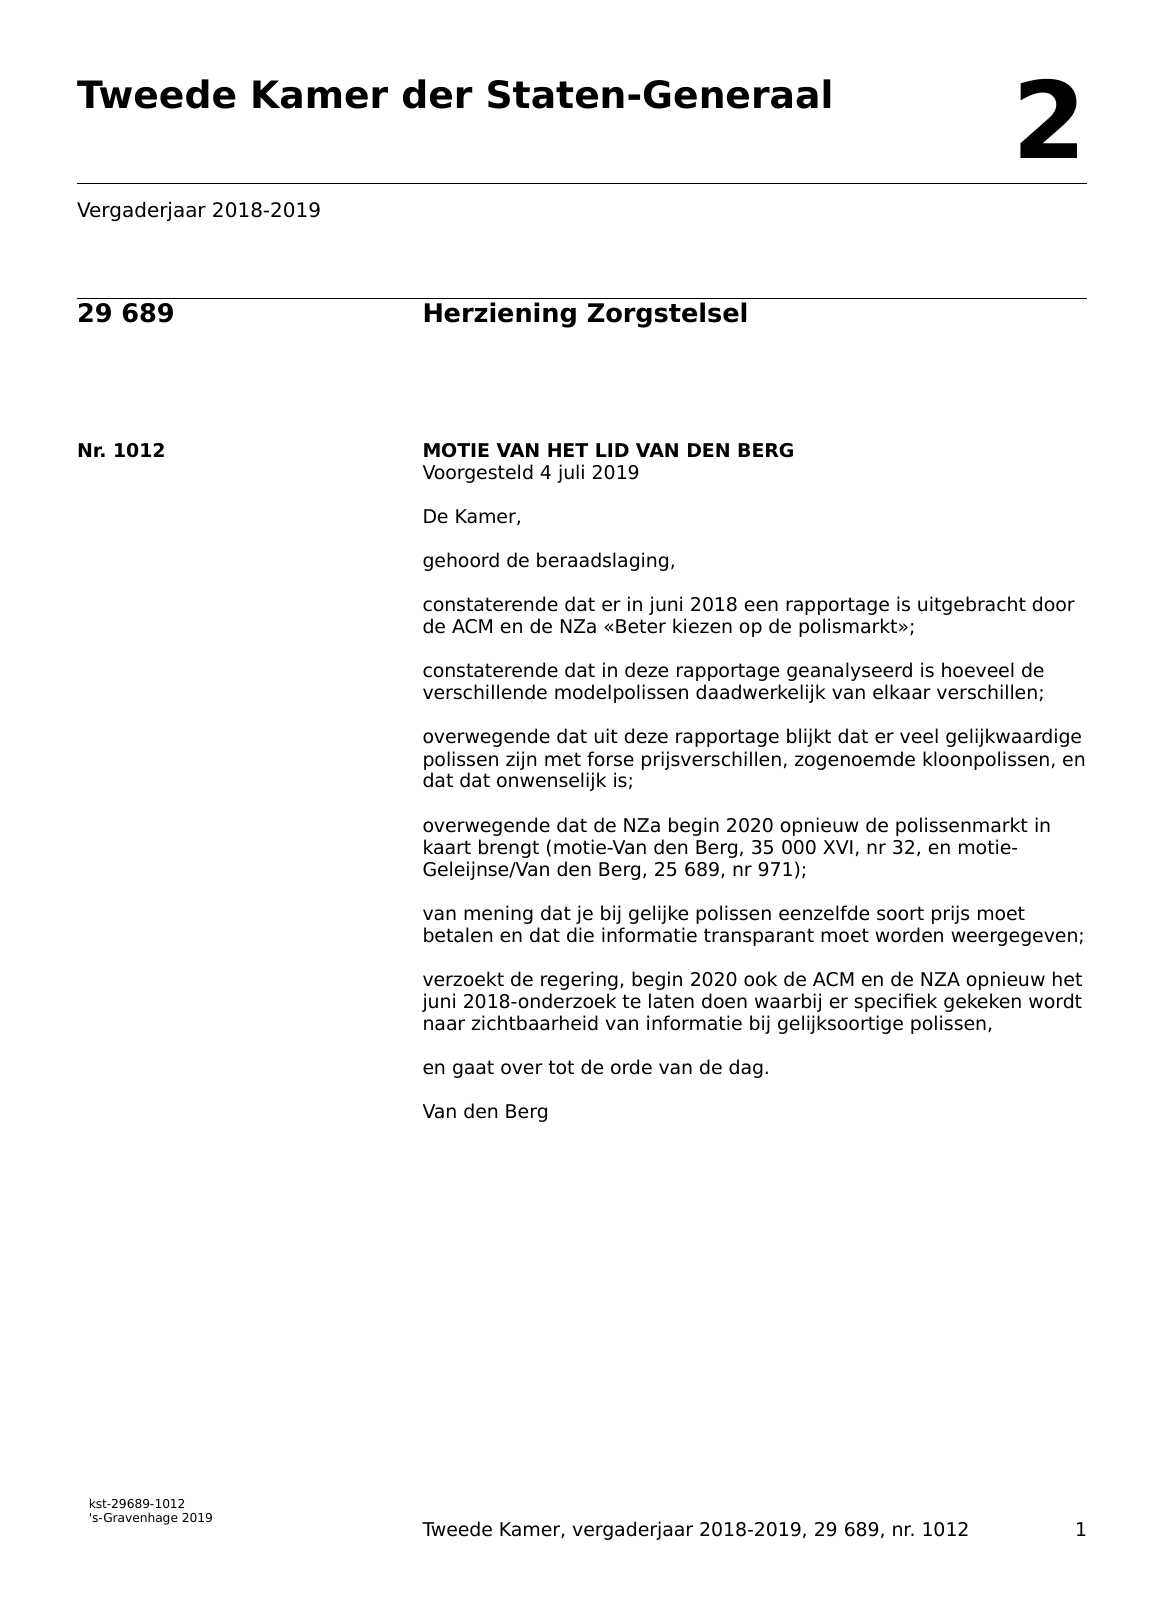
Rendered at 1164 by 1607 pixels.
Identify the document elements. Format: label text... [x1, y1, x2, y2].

text overwegende dat uit deze rapportage blijkt dat er veel gelijkwaardige polissen zijn met forse prijsverschillen, zogenoemde kloonpolissen, en dat dat onwenselijk is; [422, 726, 1087, 792]
text constaterende dat in deze rapportage geanalyseerd is hoeveel de verschillende modelpolissen daadwerkelijk van elkaar verschillen; [422, 660, 1087, 704]
subtitle Nr. 1012 MOTIE VAN HET LID VAN DEN BERG [77, 440, 1087, 462]
text gehoord de beraadslaging, [422, 550, 1087, 572]
text Van den Berg [422, 1101, 1087, 1123]
table_header Tweede Kamer der Staten-Generaal [77, 59, 886, 183]
text overwegende dat de NZa begin 2020 opnieuw de polissenmarkt in kaart brengt (motie-Van den Berg, 35 000 XVI, nr 32, en motie-Geleijnse/Van den Berg, 25 689, nr 971); [422, 814, 1087, 881]
text verzoekt de regering, begin 2020 ook de ACM en de NZA opnieuw het juni 2018-onderzoek te laten doen waarbij er specifiek gekeken wordt naar zichtbaarheid van informatie bij gelijksoortige polissen, [422, 969, 1087, 1035]
text constaterende dat er in juni 2018 een rapportage is uitgebracht door de ACM en de NZa «Beter kiezen op de polismarkt»; [422, 594, 1087, 638]
text van mening dat je bij gelijke polissen eenzelfde soort prijs moet betalen en dat die informatie transparant moet worden weergegeven; [422, 903, 1087, 947]
text De Kamer, [422, 506, 1087, 528]
table_header 2 [886, 59, 1087, 183]
text 's-Gravenhage 2019 [88, 1511, 323, 1525]
subtitle 29 689 Herziening Zorgstelsel [77, 299, 1087, 329]
text en gaat over tot de orde van de dag. [422, 1057, 1087, 1079]
table_cell Vergaderjaar 2018-2019 [77, 184, 1087, 298]
text kst-29689-1012 [88, 1497, 323, 1511]
text Voorgesteld 4 juli 2019 [422, 462, 1087, 484]
